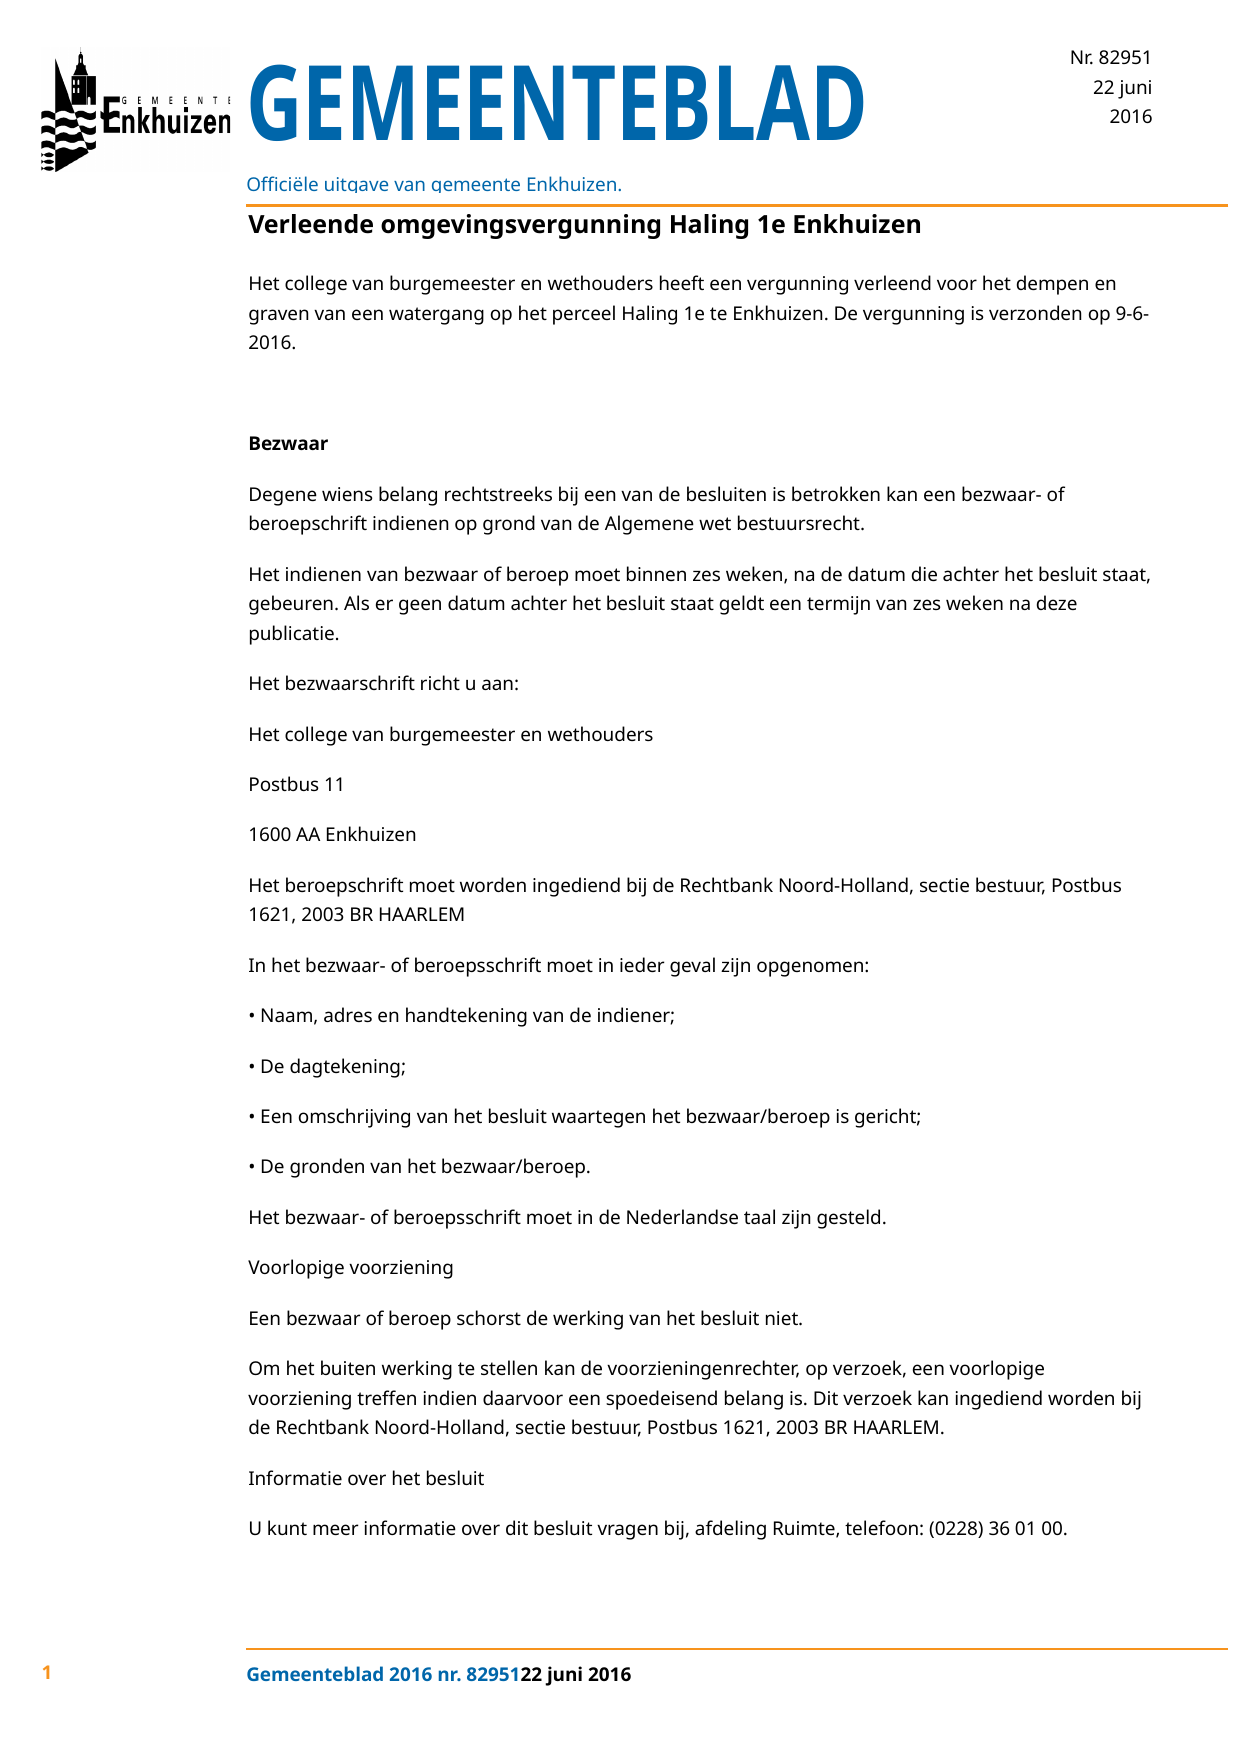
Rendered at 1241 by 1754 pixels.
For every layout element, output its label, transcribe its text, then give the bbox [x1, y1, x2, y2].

text Verleende omgevingsvergunning Haling 1e Enkhuizen [248, 207, 1152, 241]
text Het bezwaar- of beroepsschrift moet in de Nederlandse taal zijn gesteld. [248, 1204, 1152, 1230]
text In het bezwaar- of beroepsschrift moet in ieder geval zijn opgenomen: [248, 952, 1152, 978]
text Het indienen van bezwaar of beroep moet binnen zes weken, na de datum die achter het besluit staat, gebeuren. Als er geen datum achter het besluit staat geldt een termijn van zes weken na deze publicatie. [248, 561, 1152, 646]
text U kunt meer informatie over dit besluit vragen bij, afdeling Ruimte, telefoon: (0228) 36 01 00. [248, 1515, 1152, 1541]
text 1600 AA Enkhuizen [248, 822, 1152, 847]
text Het beroepschrift moet worden ingediend bij de Rechtbank Noord-Holland, sectie bestuur, Postbus 1621, 2003 BR HAARLEM [248, 872, 1152, 927]
text Postbus 11 [248, 771, 1152, 797]
text • De gronden van het bezwaar/beroep. [248, 1154, 1152, 1179]
picture [41, 47, 231, 172]
text Een bezwaar of beroep schorst de werking van het besluit niet. [248, 1305, 1152, 1331]
text Het college van burgemeester en wethouders heeft een vergunning verleend voor het dempen en graven van een watergang op het perceel Haling 1e te Enkhuizen. De vergunning is verzonden op 9-6-2016. [248, 270, 1152, 355]
text Voorlopige voorziening [248, 1254, 1152, 1280]
text Het bezwaarschrift richt u aan: [248, 670, 1152, 696]
text • Een omschrijving van het besluit waartegen het bezwaar/beroep is gericht; [248, 1103, 1152, 1129]
text Het college van burgemeester en wethouders [248, 721, 1152, 746]
text Om het buiten werking te stellen kan de voorzieningenrechter, op verzoek, een voorlopige voorziening treffen indien daarvoor een spoedeisend belang is. Dit verzoek kan ingediend worden bij de Rechtbank Noord-Holland, sectie bestuur, Postbus 1621, 2003 BR HAARLEM. [248, 1355, 1152, 1440]
text Informatie over het besluit [248, 1465, 1152, 1491]
text Bezwaar [248, 430, 1152, 456]
text • Naam, adres en handtekening van de indiener; [248, 1002, 1152, 1028]
text • De dagtekening; [248, 1053, 1152, 1078]
text Degene wiens belang rechtstreeks bij een van de besluiten is betrokken kan een bezwaar- of beroepschrift indienen op grond van de Algemene wet bestuursrecht. [248, 481, 1152, 536]
